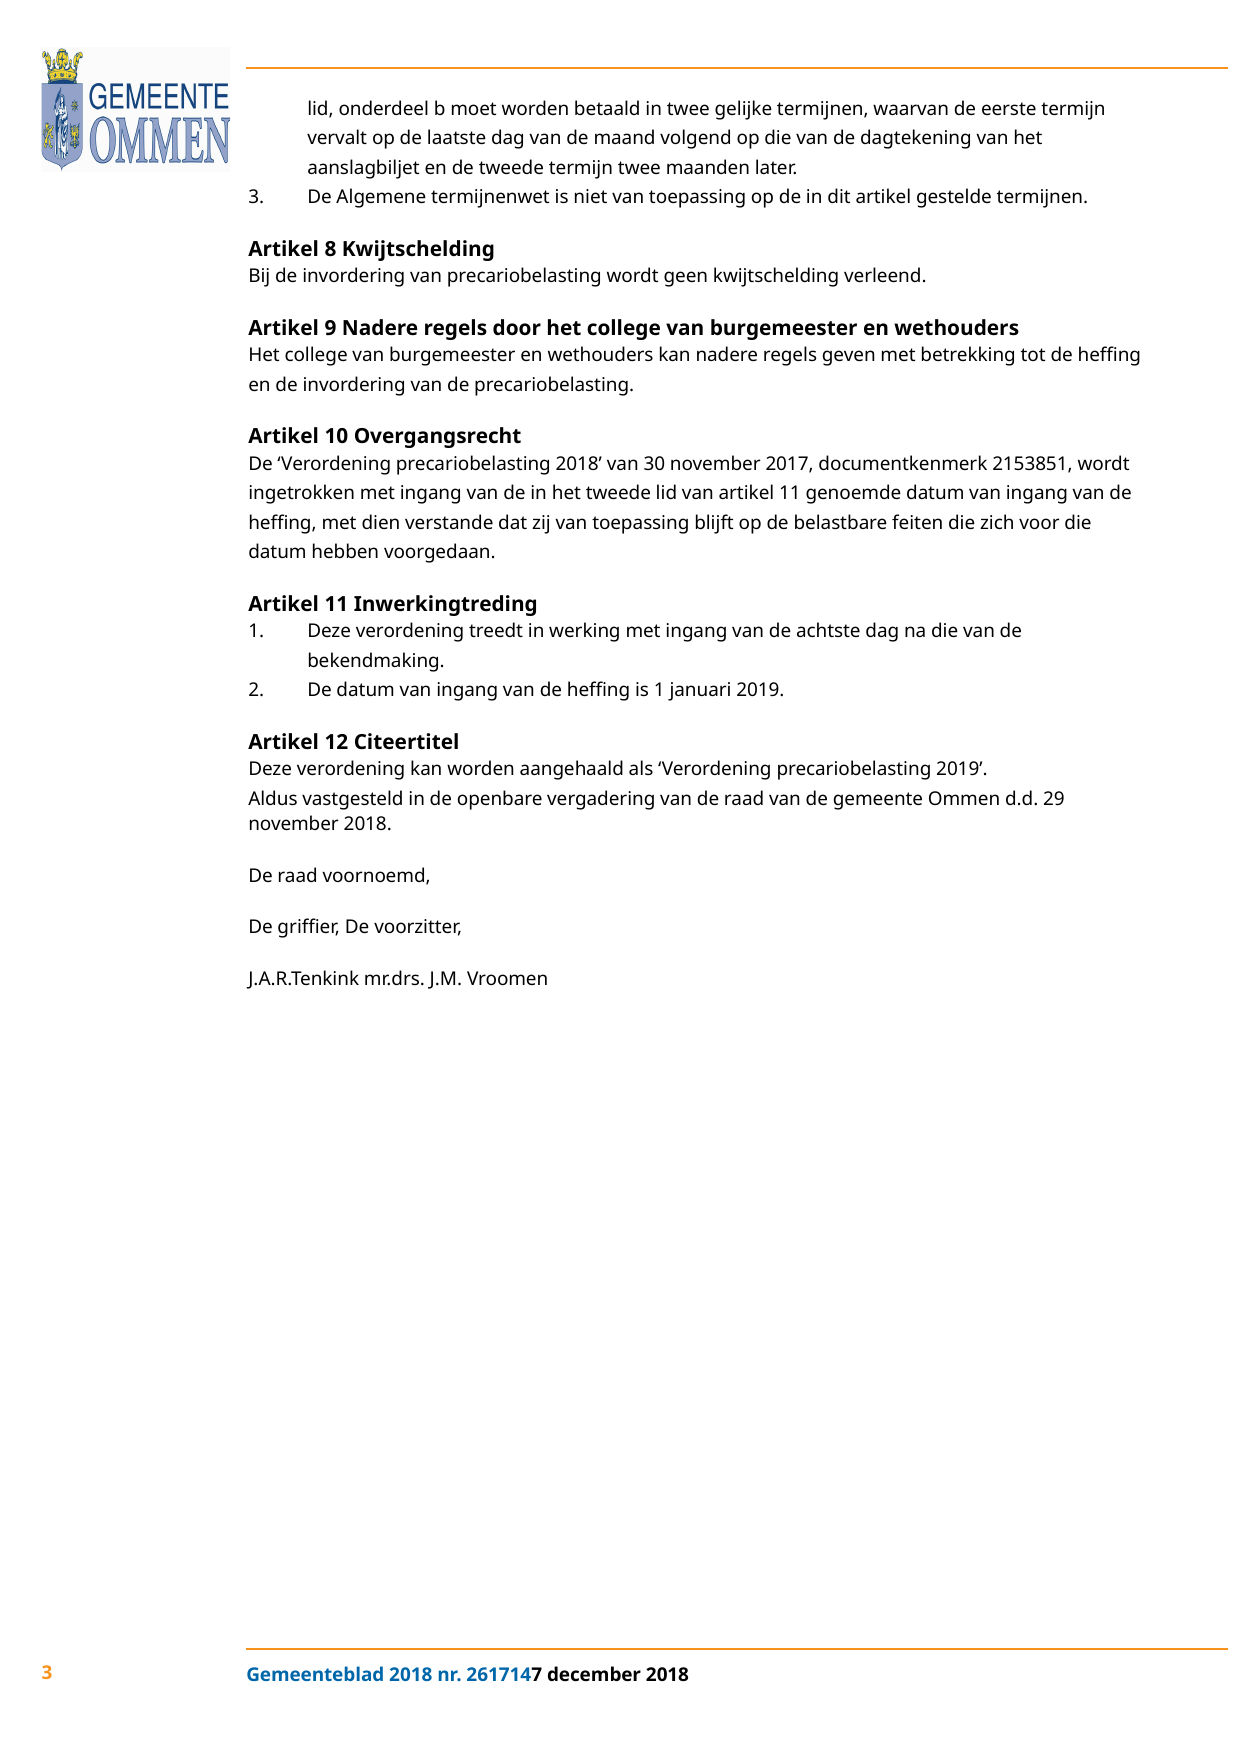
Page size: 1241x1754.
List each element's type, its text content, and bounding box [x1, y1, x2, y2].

list lid, onderdeel b moet worden betaald in twee gelijke termijnen, waarvan de eerste termijn vervalt op de laatste dag van de maand volgend op die van de dagtekening van het aanslagbiljet en de tweede termijn twee maanden later. [248, 95, 1152, 180]
text De ‘Verordening precariobelasting 2018’ van 30 november 2017, documentkenmerk 2153851, wordt ingetrokken met ingang van de in het tweede lid van artikel 11 genoemde datum van ingang van de heffing, met dien verstande dat zij van toepassing blijft op de belastbare feiten die zich voor die datum hebben voorgedaan. [248, 450, 1152, 564]
text De raad voornoemd, [248, 862, 1152, 888]
text Artikel 9 Nadere regels door het college van burgemeester en wethouders [248, 313, 1152, 341]
text J.A.R.Tenkink mr.drs. J.M. Vroomen [248, 965, 1152, 991]
picture [41, 47, 231, 172]
text De griffier, De voorzitter, [248, 913, 1152, 939]
text Deze verordening kan worden aangehaald als ‘Verordening precariobelasting 2019’. [248, 755, 1152, 781]
text Het college van burgemeester en wethouders kan nadere regels geven met betrekking tot de heffing en de invordering van de precariobelasting. [248, 341, 1152, 397]
text Aldus vastgesteld in de openbare vergadering van de raad van de gemeente Ommen d.d. 29 november 2018. [248, 785, 1152, 836]
text Bij de invordering van precariobelasting wordt geen kwijtschelding verleend. [248, 262, 1152, 288]
list De Algemene termijnenwet is niet van toepassing op de in dit artikel gestelde termijnen. [248, 183, 1152, 209]
text Artikel 8 Kwijtschelding [248, 234, 1152, 262]
text Artikel 12 Citeertitel [248, 727, 1152, 755]
text Artikel 10 Overgangsrecht [248, 421, 1152, 450]
text Artikel 11 Inwerkingtreding [248, 589, 1152, 617]
list De datum van ingang van de heffing is 1 januari 2019. [248, 676, 1152, 702]
list Deze verordening treedt in werking met ingang van de achtste dag na die van de bekendmaking. [248, 617, 1152, 673]
